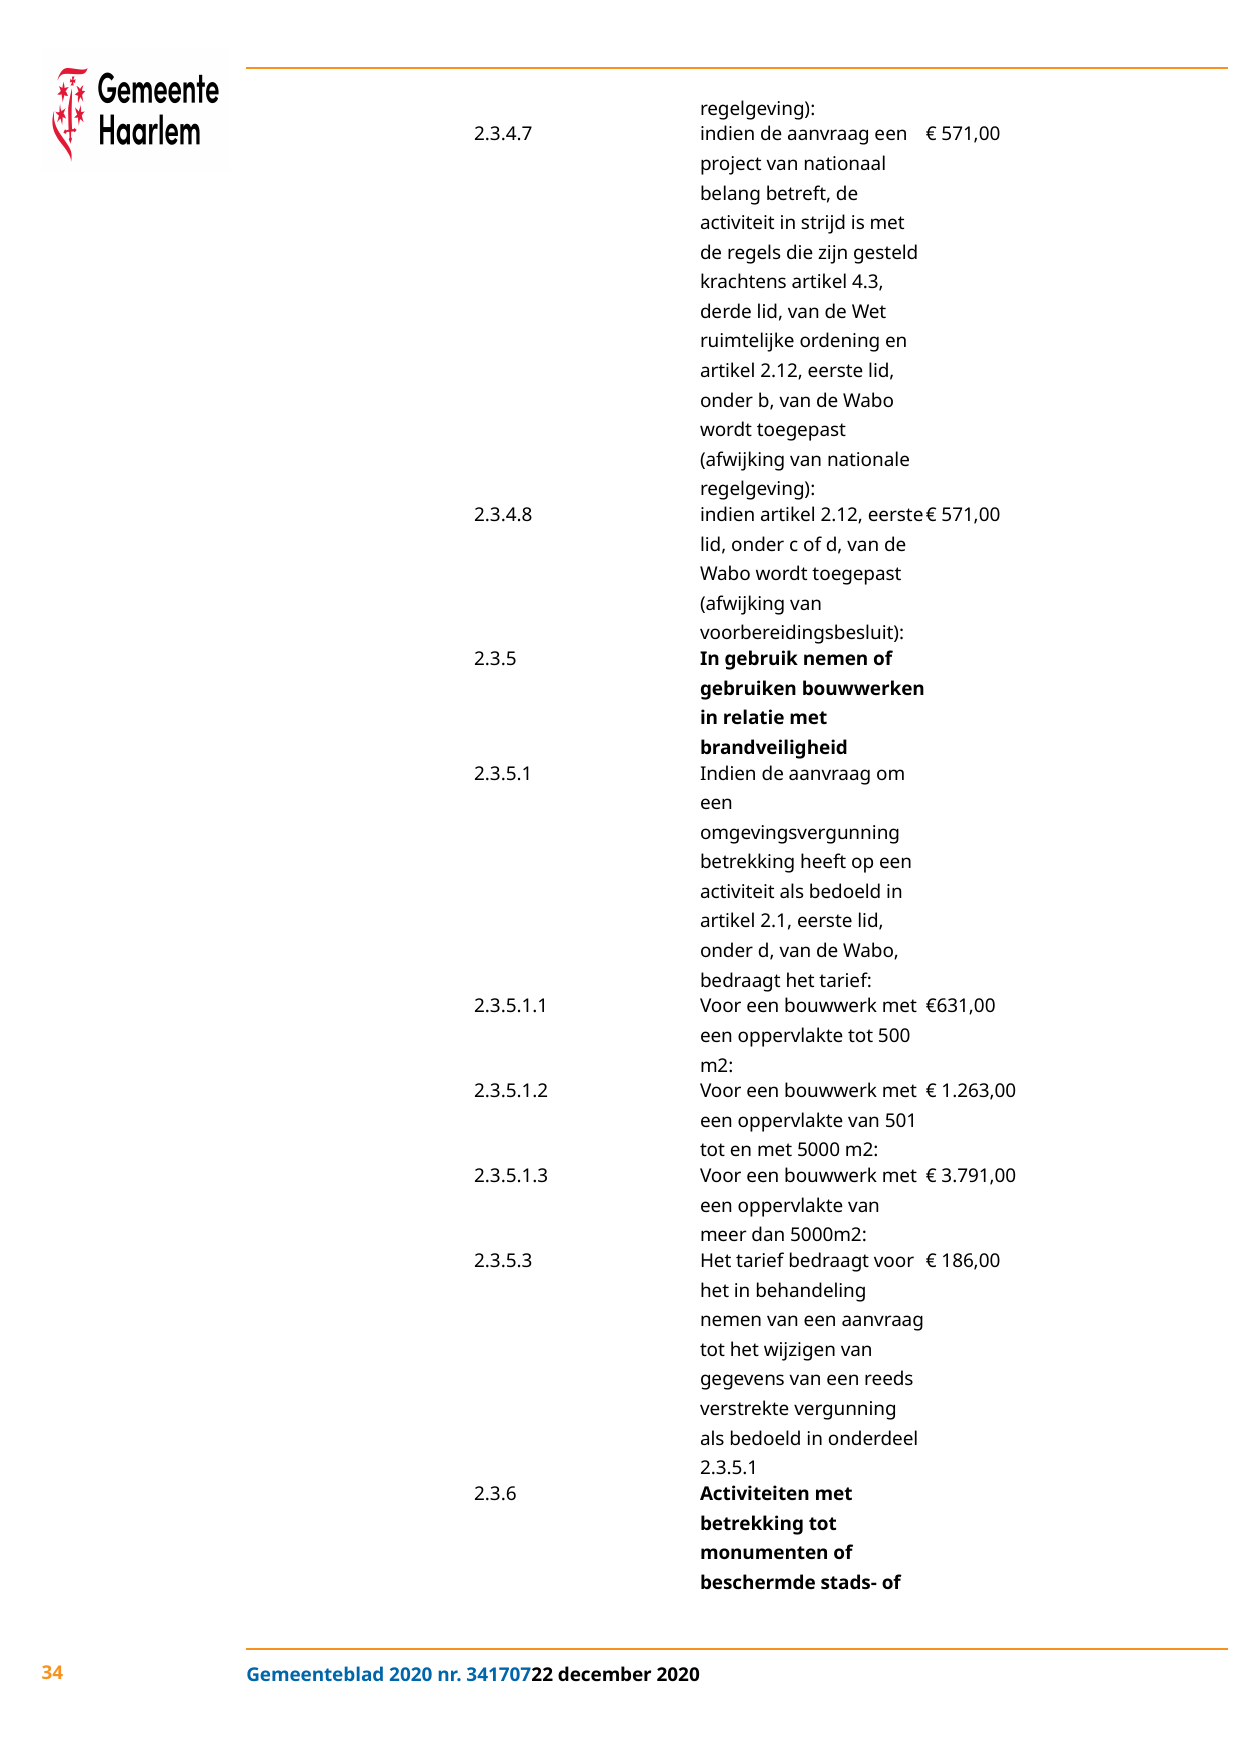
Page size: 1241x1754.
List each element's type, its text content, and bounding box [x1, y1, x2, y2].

table_cell regelgeving): [700, 95, 926, 121]
table_cell [926, 95, 1152, 121]
table_cell Activiteiten met betrekking tot monumenten of beschermde stads- of [700, 1480, 926, 1594]
table_cell 2.3.6 [474, 1480, 700, 1594]
table_cell indien de aanvraag een project van nationaal belang betreft, de activiteit in strijd is met de regels die zijn gesteld krachtens artikel 4.3, derde lid, van de Wet ruimtelijke ordening en artikel 2.12, eerste lid, onder b, van de Wabo wordt toegepast (afwijking van nationale regelgeving): [700, 121, 926, 501]
table_cell €631,00 [926, 993, 1152, 1077]
table_cell Indien de aanvraag om een omgevingsvergunning betrekking heeft op een activiteit als bedoeld in artikel 2.1, eerste lid, onder d, van de Wabo, bedraagt het tarief: [700, 760, 926, 993]
table_cell 2.3.5.1 [474, 760, 700, 993]
table_cell € 3.791,00 [926, 1163, 1152, 1247]
table_cell 2.3.5.1.1 [474, 993, 700, 1077]
table_cell € 186,00 [926, 1247, 1152, 1480]
table_cell [474, 95, 700, 121]
table_cell [248, 501, 474, 645]
picture [41, 47, 231, 172]
table_cell [248, 95, 474, 121]
table_cell In gebruik nemen of gebruiken bouwwerken in relatie met brandveiligheid [700, 645, 926, 760]
table_cell [248, 1247, 474, 1480]
table_cell Het tarief bedraagt voor het in behandeling nemen van een aanvraag tot het wijzigen van gegevens van een reeds verstrekte vergunning als bedoeld in onderdeel 2.3.5.1 [700, 1247, 926, 1480]
table_cell [248, 645, 474, 760]
table_cell [248, 1163, 474, 1247]
table_cell € 571,00 [926, 121, 1152, 501]
table_cell [926, 645, 1152, 760]
table_cell Voor een bouwwerk met een oppervlakte tot 500 m2: [700, 993, 926, 1077]
table_cell 2.3.5 [474, 645, 700, 760]
table_cell [248, 993, 474, 1077]
table_cell [248, 1480, 474, 1594]
table_cell Voor een bouwwerk met een oppervlakte van 501 tot en met 5000 m2: [700, 1078, 926, 1162]
table_cell € 571,00 [926, 501, 1152, 645]
table_cell [248, 760, 474, 993]
table_cell 2.3.4.7 [474, 121, 700, 501]
table_cell [248, 1078, 474, 1162]
table_cell [248, 121, 474, 501]
table_cell 2.3.4.8 [474, 501, 700, 645]
table_cell [926, 760, 1152, 993]
table_cell indien artikel 2.12, eerste lid, onder c of d, van de Wabo wordt toegepast (afwijking van voorbereidingsbesluit): [700, 501, 926, 645]
table_cell Voor een bouwwerk met een oppervlakte van meer dan 5000m2: [700, 1163, 926, 1247]
table_cell 2.3.5.1.2 [474, 1078, 700, 1162]
table_cell € 1.263,00 [926, 1078, 1152, 1162]
table_cell 2.3.5.1.3 [474, 1163, 700, 1247]
table_cell 2.3.5.3 [474, 1247, 700, 1480]
table_cell [926, 1480, 1152, 1594]
